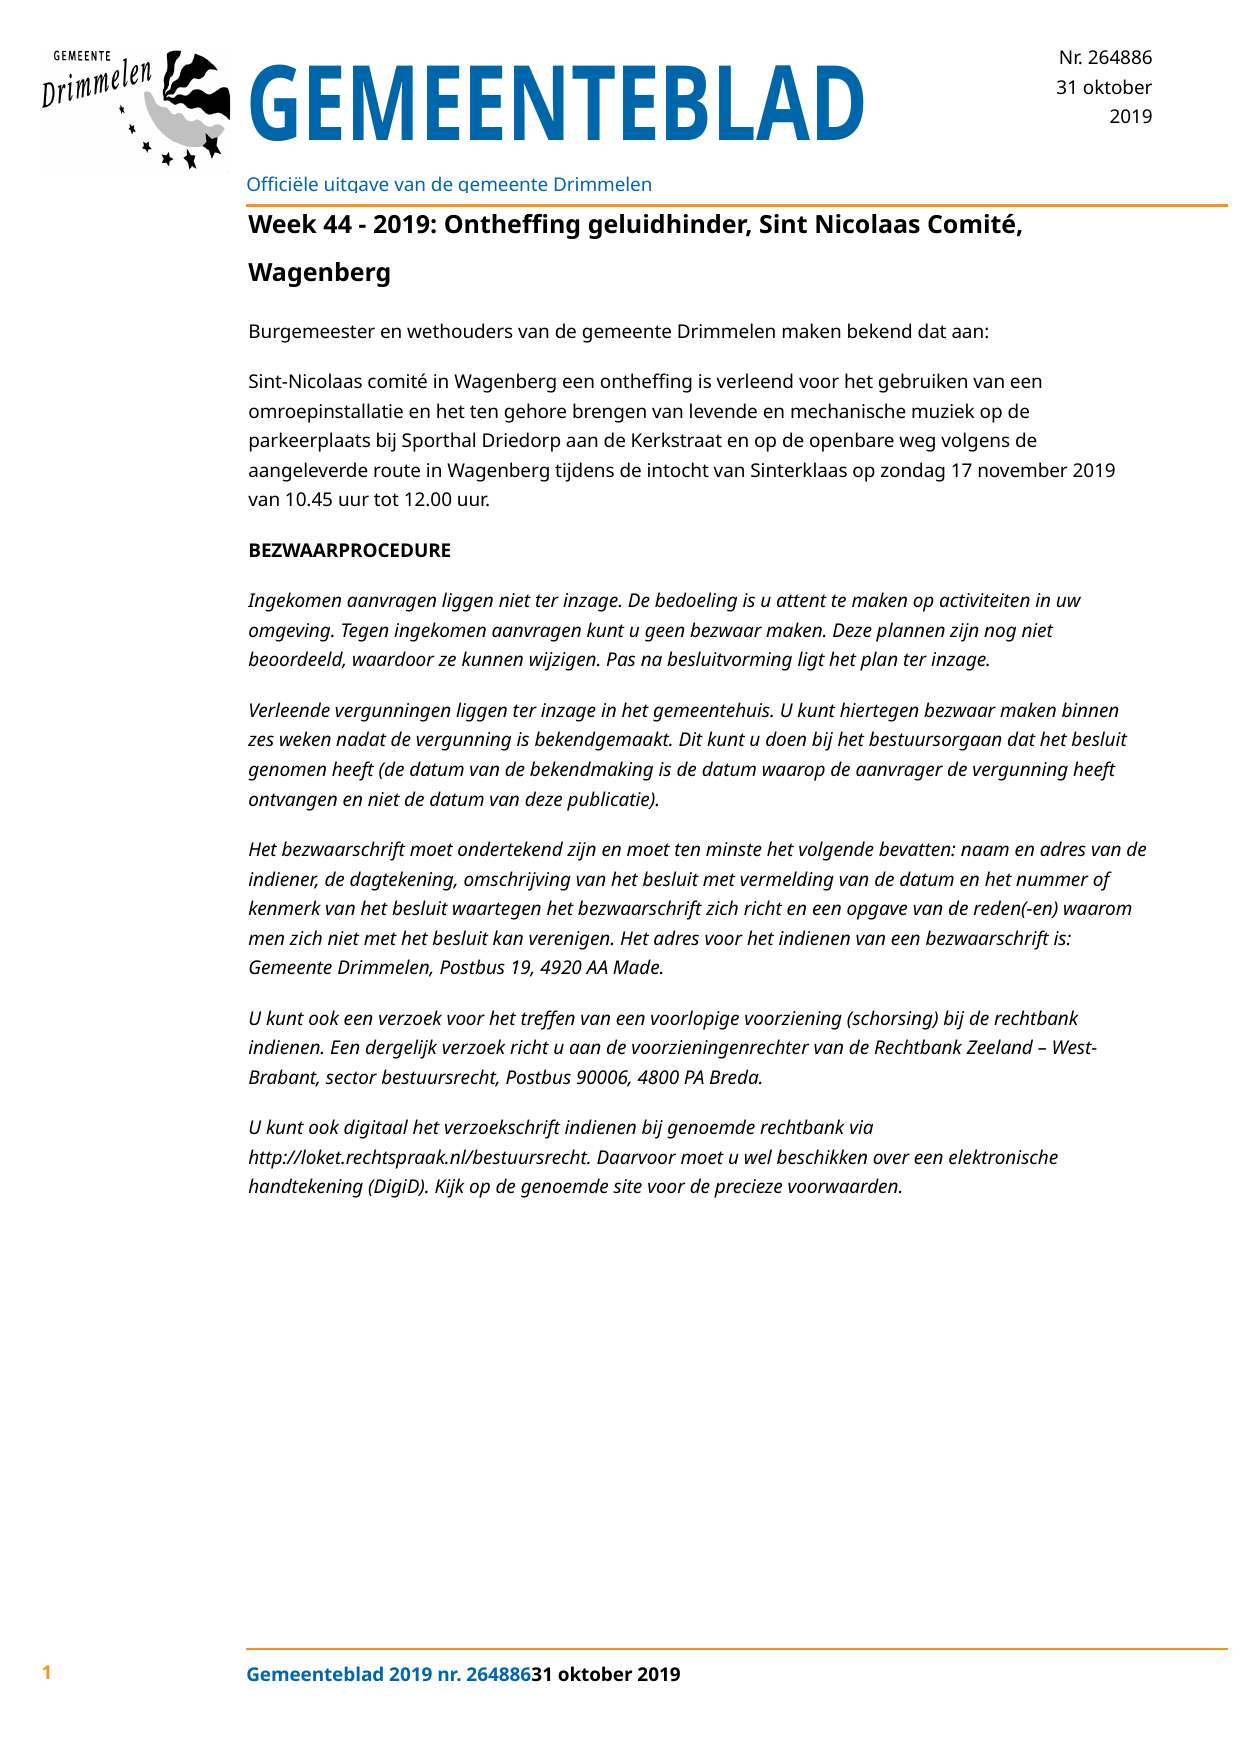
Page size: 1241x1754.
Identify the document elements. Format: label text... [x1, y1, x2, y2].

text Week 44 - 2019: Ontheffing geluidhinder, Sint Nicolaas Comité, Wagenberg [248, 207, 1152, 288]
text Het bezwaarschrift moet ondertekend zijn en moet ten minste het volgende bevatten: naam en adres van de indiener, de dagtekening, omschrijving van het besluit met vermelding van de datum en het nummer of kenmerk van het besluit waartegen het bezwaarschrift zich richt en een opgave van de reden(-en) waarom men zich niet met het besluit kan verenigen. Het adres voor het indienen van een bezwaarschrift is: Gemeente Drimmelen, Postbus 19, 4920 AA Made. [248, 836, 1152, 980]
text U kunt ook digitaal het verzoekschrift indienen bij genoemde rechtbank via http://loket.rechtspraak.nl/bestuursrecht. Daarvoor moet u wel beschikken over een elektronische handtekening (DigiD). Kijk op de genoemde site voor de precieze voorwaarden. [248, 1114, 1152, 1199]
picture [41, 47, 231, 172]
text Sint-Nicolaas comité in Wagenberg een ontheffing is verleend voor het gebruiken van een omroepinstallatie en het ten gehore brengen van levende en mechanische muziek op de parkeerplaats bij Sporthal Driedorp aan de Kerkstraat en op de openbare weg volgens de aangeleverde route in Wagenberg tijdens de intocht van Sinterklaas op zondag 17 november 2019 van 10.45 uur tot 12.00 uur. [248, 368, 1152, 512]
text Ingekomen aanvragen liggen niet ter inzage. De bedoeling is u attent te maken op activiteiten in uw omgeving. Tegen ingekomen aanvragen kunt u geen bezwaar maken. Deze plannen zijn nog niet beoordeeld, waardoor ze kunnen wijzigen. Pas na besluitvorming ligt het plan ter inzage. [248, 587, 1152, 672]
text Verleende vergunningen liggen ter inzage in het gemeentehuis. U kunt hiertegen bezwaar maken binnen zes weken nadat de vergunning is bekendgemaakt. Dit kunt u doen bij het bestuursorgaan dat het besluit genomen heeft (de datum van de bekendmaking is de datum waarop de aanvrager de vergunning heeft ontvangen en niet de datum van deze publicatie). [248, 697, 1152, 812]
text BEZWAARPROCEDURE [248, 537, 1152, 563]
text Burgemeester en wethouders van de gemeente Drimmelen maken bekend dat aan: [248, 318, 1152, 344]
text U kunt ook een verzoek voor het treffen van een voorlopige voorziening (schorsing) bij de rechtbank indienen. Een dergelijk verzoek richt u aan de voorzieningenrechter van de Rechtbank Zeeland – West-Brabant, sector bestuursrecht, Postbus 90006, 4800 PA Breda. [248, 1005, 1152, 1090]
